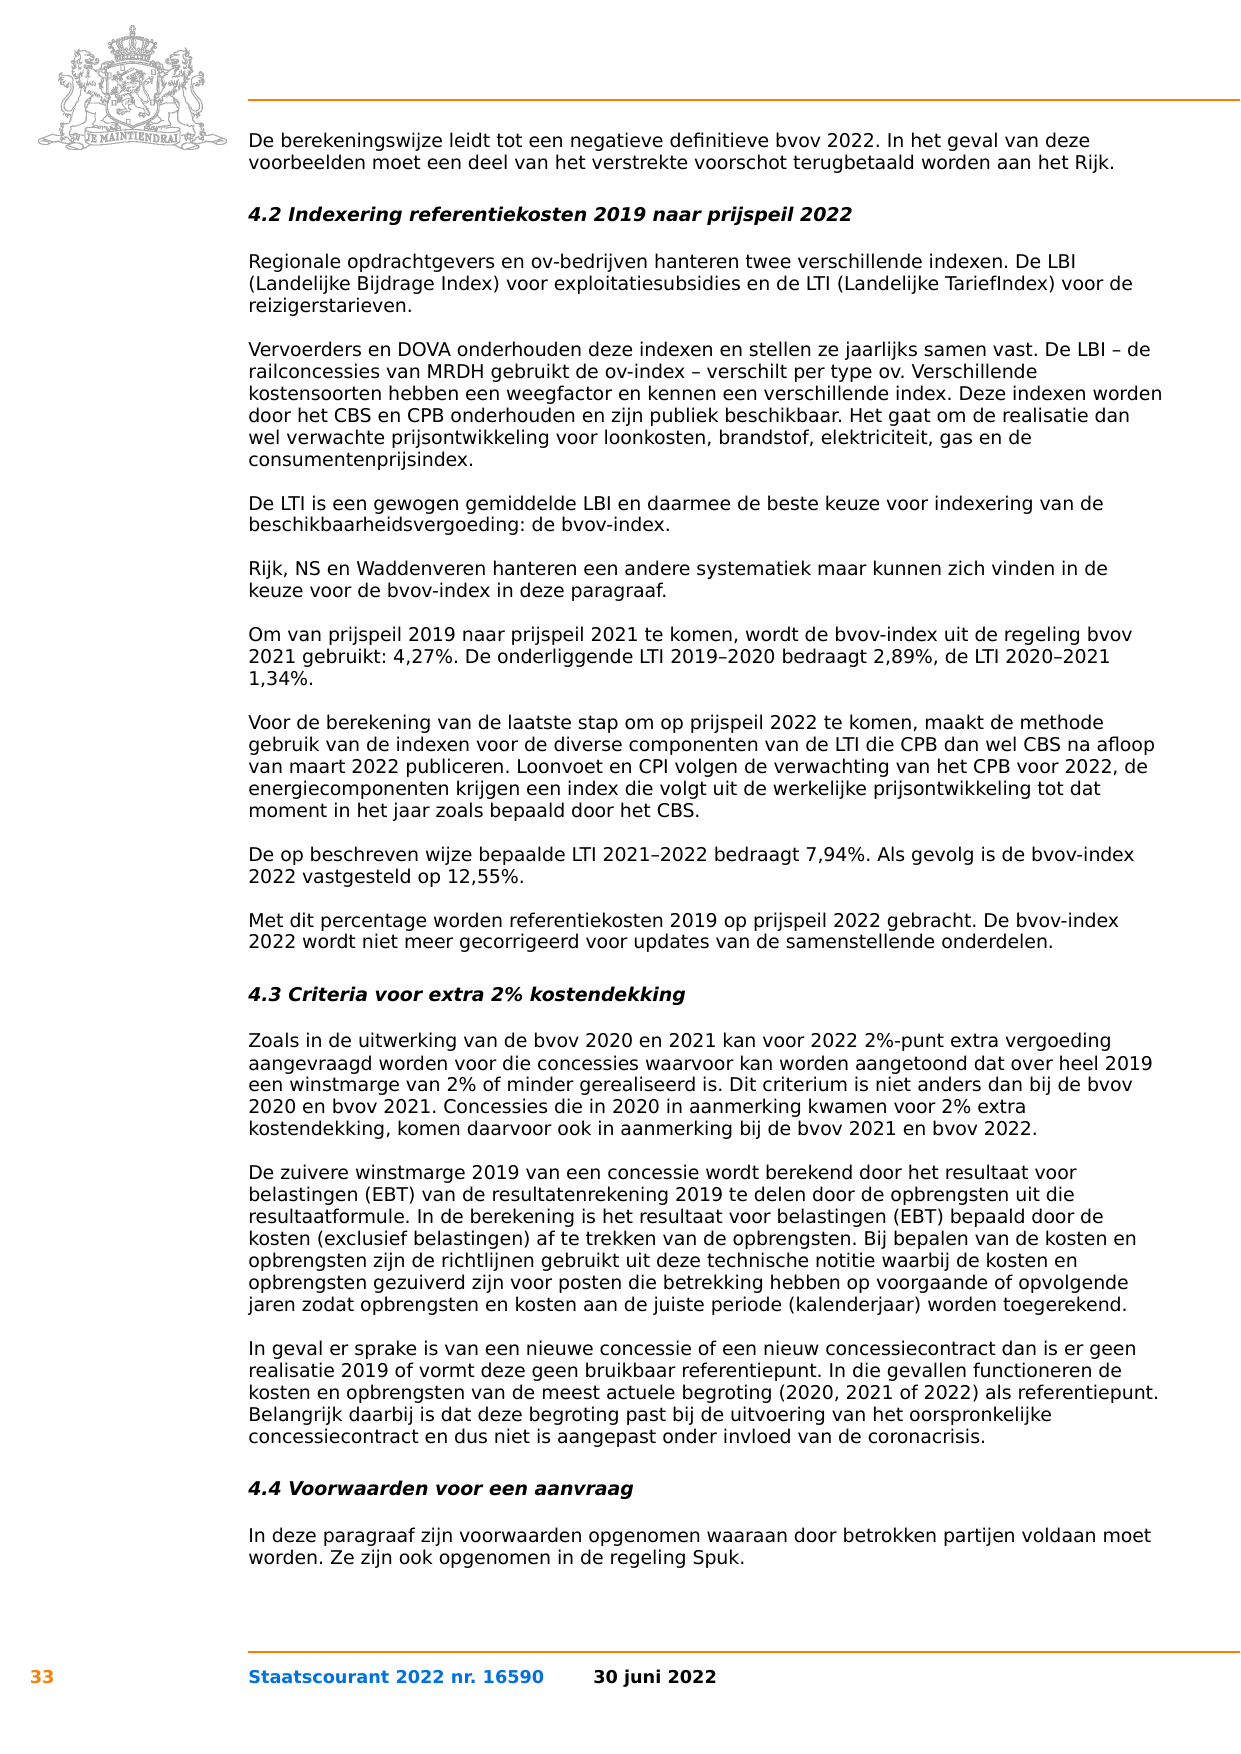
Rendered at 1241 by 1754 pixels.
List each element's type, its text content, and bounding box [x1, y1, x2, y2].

text De LTI is een gewogen gemiddelde LBI en daarmee de beste keuze voor indexering van de beschikbaarheidsvergoeding: de bvov-index. [248, 492, 1163, 536]
subtitle 4.2 Indexering referentiekosten 2019 naar prijspeil 2022 [248, 204, 1163, 226]
text Rijk, NS en Waddenveren hanteren een andere systematiek maar kunnen zich vinden in de keuze voor de bvov-index in deze paragraaf. [248, 558, 1163, 602]
text Zoals in de uitwerking van de bvov 2020 en 2021 kan voor 2022 2%-punt extra vergoeding aangevraagd worden voor die concessies waarvoor kan worden aangetoond dat over heel 2019 een winstmarge van 2% of minder gerealiseerd is. Dit criterium is niet anders dan bij de bvov 2020 en bvov 2021. Concessies die in 2020 in aanmerking kwamen voor 2% extra kostendekking, komen daarvoor ook in aanmerking bij de bvov 2021 en bvov 2022. [248, 1030, 1163, 1140]
text De berekeningswijze leidt tot een negatieve definitieve bvov 2022. In het geval van deze voorbeelden moet een deel van het verstrekte voorschot terugbetaald worden aan het Rijk. [248, 130, 1163, 174]
text In deze paragraaf zijn voorwaarden opgenomen waaraan door betrokken partijen voldaan moet worden. Ze zijn ook opgenomen in de regeling Spuk. [248, 1525, 1163, 1569]
subtitle 4.3 Criteria voor extra 2% kostendekking [248, 983, 1163, 1005]
text De zuivere winstmarge 2019 van een concessie wordt berekend door het resultaat voor belastingen (EBT) van de resultatenrekening 2019 te delen door de opbrengsten uit die resultaatformule. In de berekening is het resultaat voor belastingen (EBT) bepaald door de kosten (exclusief belastingen) af te trekken van de opbrengsten. Bij bepalen van de kosten en opbrengsten zijn de richtlijnen gebruikt uit deze technische notitie waarbij de kosten en opbrengsten gezuiverd zijn voor posten die betrekking hebben op voorgaande of opvolgende jaren zodat opbrengsten en kosten aan de juiste periode (kalenderjaar) worden toegerekend. [248, 1162, 1163, 1316]
text Vervoerders en DOVA onderhouden deze indexen en stellen ze jaarlijks samen vast. De LBI – de railconcessies van MRDH gebruikt de ov-index – verschilt per type ov. Verschillende kostensoorten hebben een weegfactor en kennen een verschillende index. Deze indexen worden door het CBS en CPB onderhouden en zijn publiek beschikbaar. Het gaat om de realisatie dan wel verwachte prijsontwikkeling voor loonkosten, brandstof, elektriciteit, gas en de consumentenprijsindex. [248, 339, 1163, 471]
text In geval er sprake is van een nieuwe concessie of een nieuw concessiecontract dan is er geen realisatie 2019 of vormt deze geen bruikbaar referentiepunt. In die gevallen functioneren de kosten en opbrengsten van de meest actuele begroting (2020, 2021 of 2022) als referentiepunt. Belangrijk daarbij is dat deze begroting past bij de uitvoering van het oorspronkelijke concessiecontract en dus niet is aangepast onder invloed van de coronacrisis. [248, 1338, 1163, 1448]
text Met dit percentage worden referentiekosten 2019 op prijspeil 2022 gebracht. De bvov-index 2022 wordt niet meer gecorrigeerd voor updates van de samenstellende onderdelen. [248, 909, 1163, 953]
text Regionale opdrachtgevers en ov-bedrijven hanteren twee verschillende indexen. De LBI (Landelijke Bijdrage Index) voor exploitatiesubsidies en de LTI (Landelijke TariefIndex) voor de reizigerstarieven. [248, 251, 1163, 317]
text De op beschreven wijze bepaalde LTI 2021–2022 bedraagt 7,94%. Als gevolg is de bvov-index 2022 vastgesteld op 12,55%. [248, 844, 1163, 888]
picture [38, 25, 227, 150]
subtitle 4.4 Voorwaarden voor een aanvraag [248, 1478, 1163, 1500]
text Voor de berekening van de laatste stap om op prijspeil 2022 te komen, maakt de methode gebruik van de indexen voor de diverse componenten van de LTI die CPB dan wel CBS na afloop van maart 2022 publiceren. Loonvoet en CPI volgen de verwachting van het CPB voor 2022, de energiecomponenten krijgen een index die volgt uit de werkelijke prijsontwikkeling tot dat moment in het jaar zoals bepaald door het CBS. [248, 712, 1163, 822]
text Om van prijspeil 2019 naar prijspeil 2021 te komen, wordt de bvov-index uit de regeling bvov 2021 gebruikt: 4,27%. De onderliggende LTI 2019–2020 bedraagt 2,89%, de LTI 2020–2021 1,34%. [248, 624, 1163, 690]
